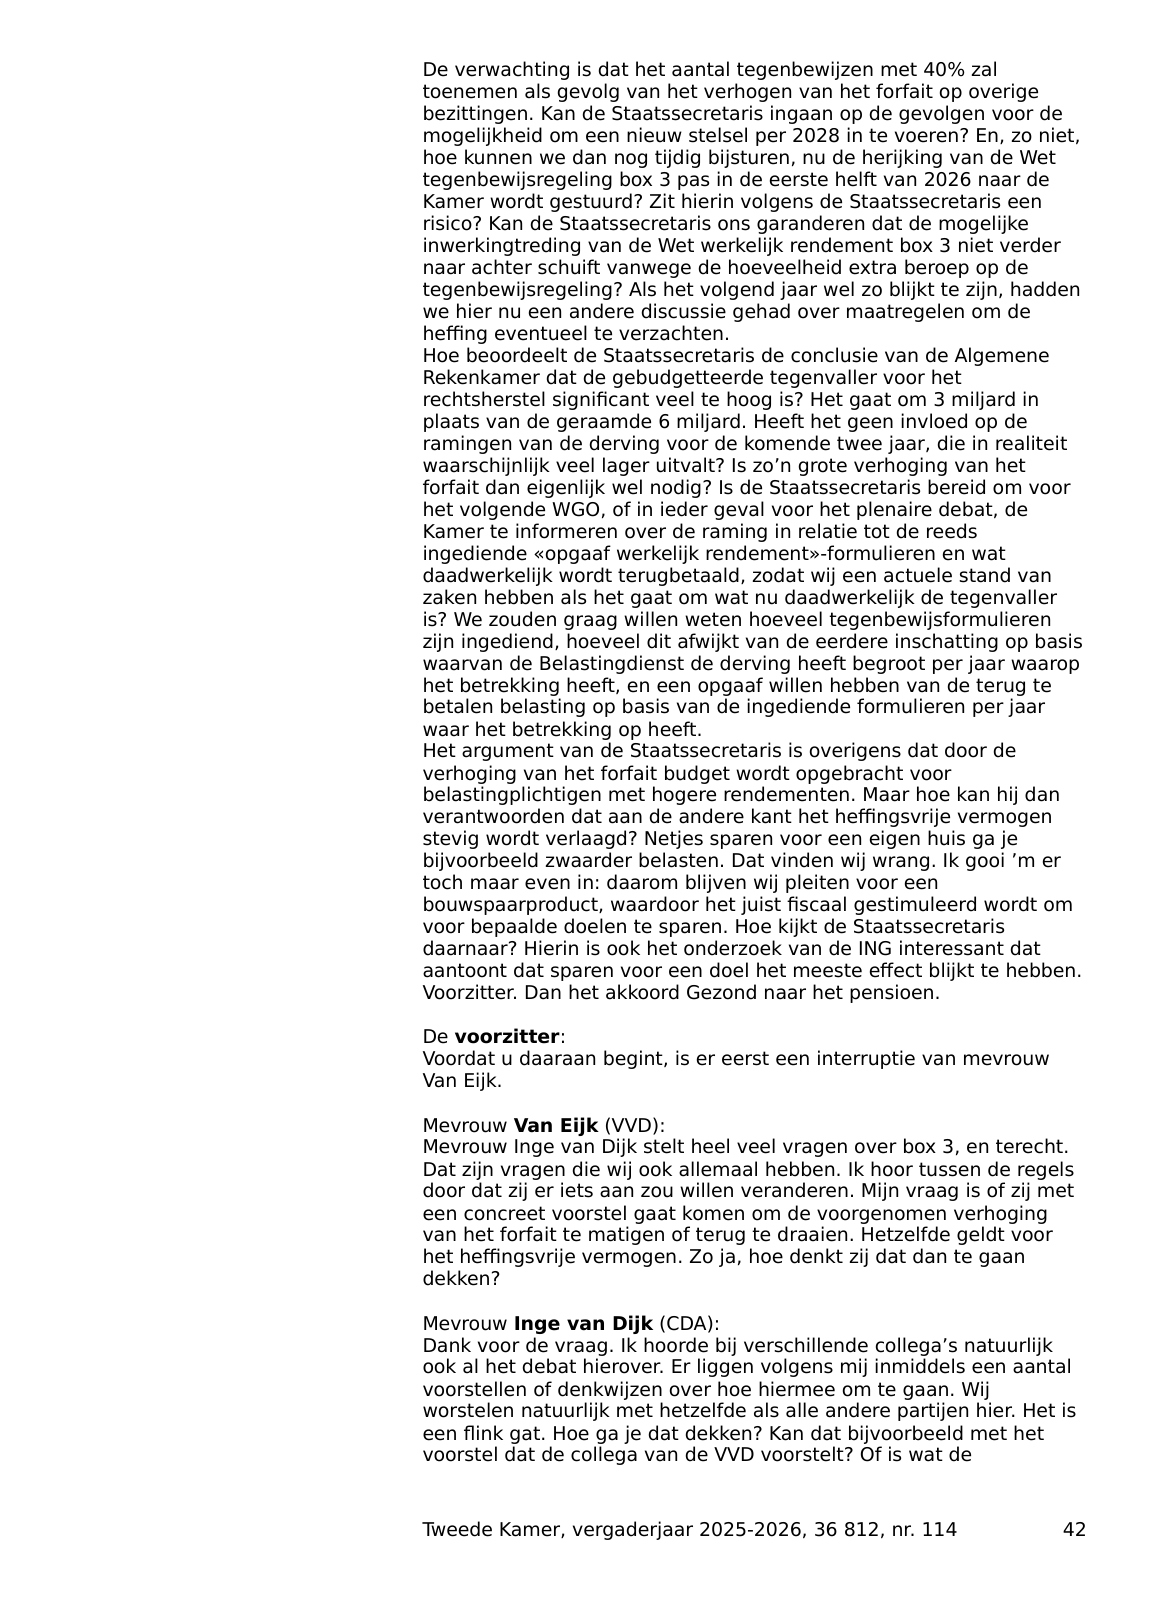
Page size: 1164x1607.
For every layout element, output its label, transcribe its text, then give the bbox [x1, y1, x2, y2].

text Voorzitter. Dan het akkoord Gezond naar het pensioen. [422, 982, 1087, 1004]
text De voorzitter: [422, 1026, 1087, 1048]
text Het argument van de Staatssecretaris is overigens dat door de verhoging van het forfait budget wordt opgebracht voor belastingplichtigen met hogere rendementen. Maar hoe kan hij dan verantwoorden dat aan de andere kant het heffingsvrije vermogen stevig wordt verlaagd? Netjes sparen voor een eigen huis ga je bijvoorbeeld zwaarder belasten. Dat vinden wij wrang. Ik gooi ’m er toch maar even in: daarom blijven wij pleiten voor een bouwspaarproduct, waardoor het juist fiscaal gestimuleerd wordt om voor bepaalde doelen te sparen. Hoe kijkt de Staatssecretaris daarnaar? Hierin is ook het onderzoek van de ING interessant dat aantoont dat sparen voor een doel het meeste effect blijkt te hebben. [422, 740, 1087, 982]
text Mevrouw Inge van Dijk stelt heel veel vragen over box 3, en terecht. Dat zijn vragen die wij ook allemaal hebben. Ik hoor tussen de regels door dat zij er iets aan zou willen veranderen. Mijn vraag is of zij met een concreet voorstel gaat komen om de voorgenomen verhoging van het forfait te matigen of terug te draaien. Hetzelfde geldt voor het heffingsvrije vermogen. Zo ja, hoe denkt zij dat dan te gaan dekken? [422, 1136, 1087, 1290]
text Voordat u daaraan begint, is er eerst een interruptie van mevrouw Van Eijk. [422, 1048, 1087, 1092]
text Mevrouw Van Eijk (VVD): [422, 1114, 1087, 1136]
text Mevrouw Inge van Dijk (CDA): [422, 1312, 1087, 1334]
text De verwachting is dat het aantal tegenbewijzen met 40% zal toenemen als gevolg van het verhogen van het forfait op overige bezittingen. Kan de Staatssecretaris ingaan op de gevolgen voor de mogelijkheid om een nieuw stelsel per 2028 in te voeren? En, zo niet, hoe kunnen we dan nog tijdig bijsturen, nu de herijking van de Wet tegenbewijsregeling box 3 pas in de eerste helft van 2026 naar de Kamer wordt gestuurd? Zit hierin volgens de Staatssecretaris een risico? Kan de Staatssecretaris ons garanderen dat de mogelijke inwerkingtreding van de Wet werkelijk rendement box 3 niet verder naar achter schuift vanwege de hoeveelheid extra beroep op de tegenbewijsregeling? Als het volgend jaar wel zo blijkt te zijn, hadden we hier nu een andere discussie gehad over maatregelen om de heffing eventueel te verzachten. [422, 59, 1087, 345]
text Dank voor de vraag. Ik hoorde bij verschillende collega’s natuurlijk ook al het debat hierover. Er liggen volgens mij inmiddels een aantal voorstellen of denkwijzen over hoe hiermee om te gaan. Wij worstelen natuurlijk met hetzelfde als alle andere partijen hier. Het is een flink gat. Hoe ga je dat dekken? Kan dat bijvoorbeeld met het voorstel dat de collega van de VVD voorstelt? Of is wat de [422, 1334, 1087, 1466]
text Hoe beoordeelt de Staatssecretaris de conclusie van de Algemene Rekenkamer dat de gebudgetteerde tegenvaller voor het rechtsherstel significant veel te hoog is? Het gaat om 3 miljard in plaats van de geraamde 6 miljard. Heeft het geen invloed op de ramingen van de derving voor de komende twee jaar, die in realiteit waarschijnlijk veel lager uitvalt? Is zo’n grote verhoging van het forfait dan eigenlijk wel nodig? Is de Staatssecretaris bereid om voor het volgende WGO, of in ieder geval voor het plenaire debat, de Kamer te informeren over de raming in relatie tot de reeds ingediende «opgaaf werkelijk rendement»-formulieren en wat daadwerkelijk wordt terugbetaald, zodat wij een actuele stand van zaken hebben als het gaat om wat nu daadwerkelijk de tegenvaller is? We zouden graag willen weten hoeveel tegenbewijsformulieren zijn ingediend, hoeveel dit afwijkt van de eerdere inschatting op basis waarvan de Belastingdienst de derving heeft begroot per jaar waarop het betrekking heeft, en een opgaaf willen hebben van de terug te betalen belasting op basis van de ingediende formulieren per jaar waar het betrekking op heeft. [422, 345, 1087, 740]
